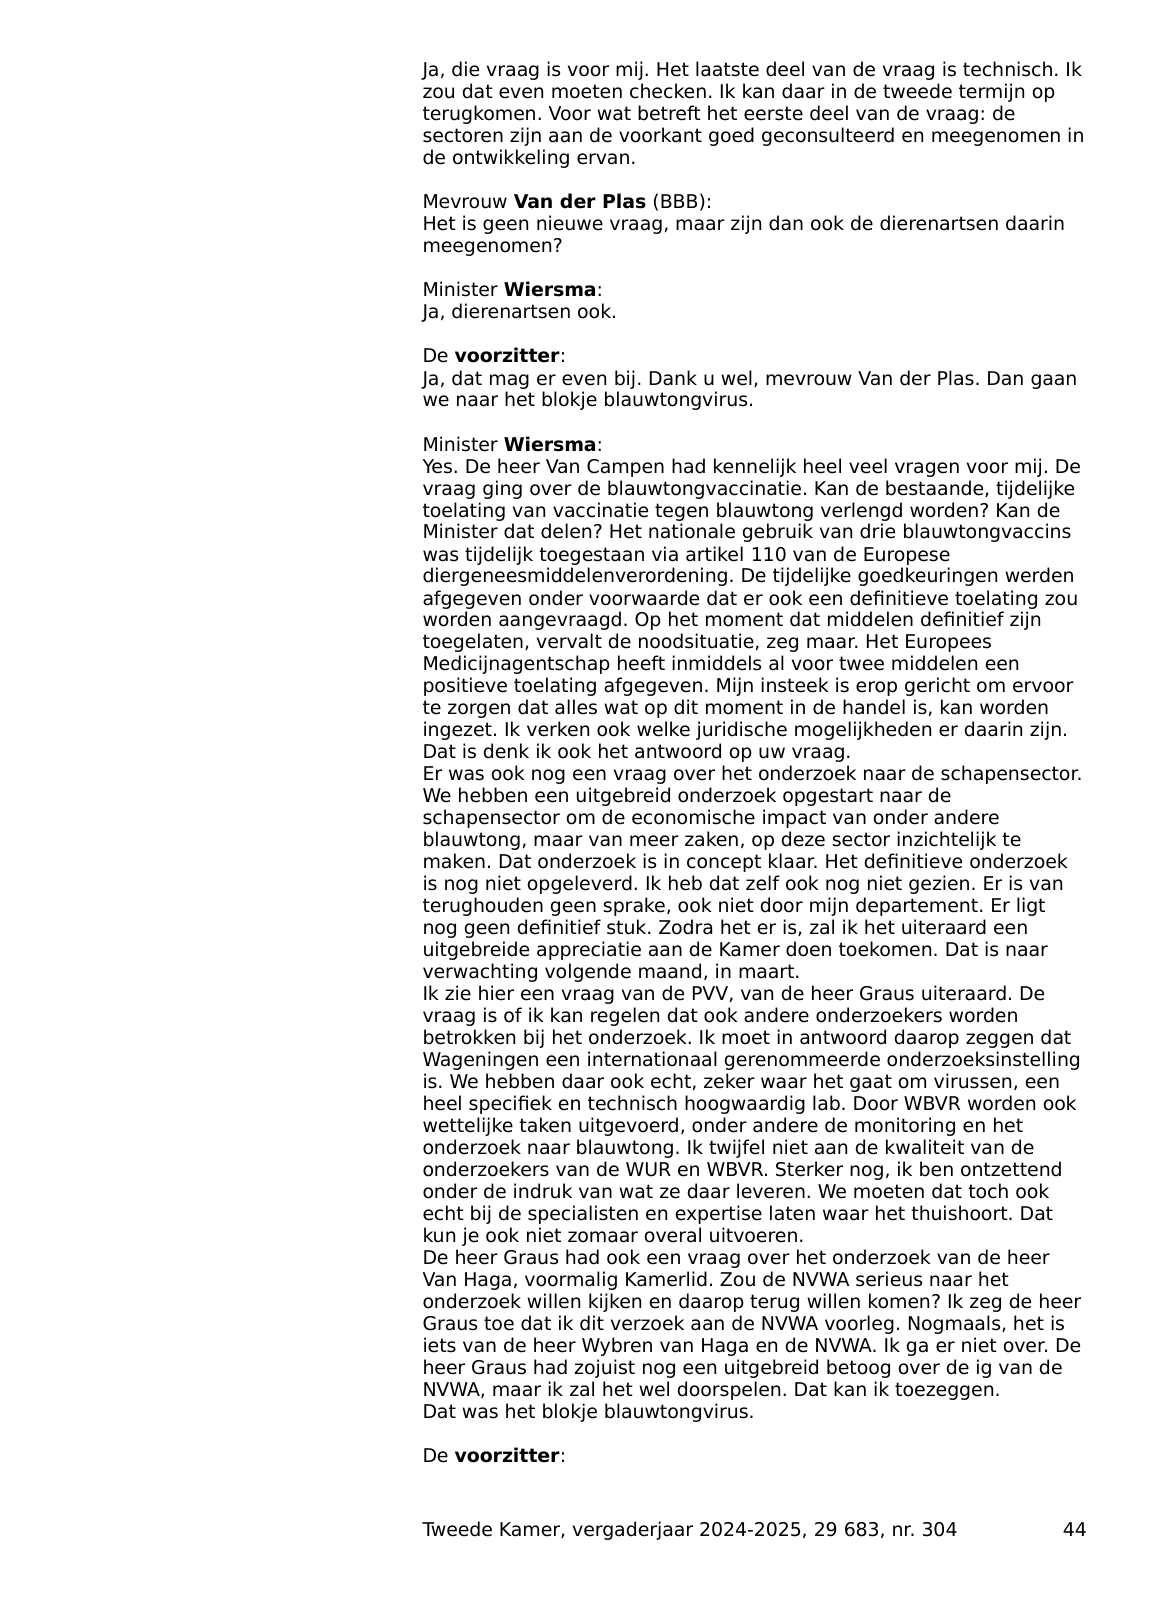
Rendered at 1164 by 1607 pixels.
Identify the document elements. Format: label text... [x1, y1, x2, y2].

text Ja, die vraag is voor mij. Het laatste deel van de vraag is technisch. Ik zou dat even moeten checken. Ik kan daar in de tweede termijn op terugkomen. Voor wat betreft het eerste deel van de vraag: de sectoren zijn aan de voorkant goed geconsulteerd en meegenomen in de ontwikkeling ervan. [422, 59, 1087, 169]
text Minister Wiersma: [422, 433, 1087, 456]
text Ja, dierenartsen ook. [422, 301, 1087, 323]
text Yes. De heer Van Campen had kennelijk heel veel vragen voor mij. De vraag ging over de blauwtongvaccinatie. Kan de bestaande, tijdelijke toelating van vaccinatie tegen blauwtong verlengd worden? Kan de Minister dat delen? Het nationale gebruik van drie blauwtongvaccins was tijdelijk toegestaan via artikel 110 van de Europese diergeneesmiddelenverordening. De tijdelijke goedkeuringen werden afgegeven onder voorwaarde dat er ook een definitieve toelating zou worden aangevraagd. Op het moment dat middelen definitief zijn toegelaten, vervalt de noodsituatie, zeg maar. Het Europees Medicijnagentschap heeft inmiddels al voor twee middelen een positieve toelating afgegeven. Mijn insteek is erop gericht om ervoor te zorgen dat alles wat op dit moment in de handel is, kan worden ingezet. Ik verken ook welke juridische mogelijkheden er daarin zijn. Dat is denk ik ook het antwoord op uw vraag. [422, 456, 1087, 763]
text Ik zie hier een vraag van de PVV, van de heer Graus uiteraard. De vraag is of ik kan regelen dat ook andere onderzoekers worden betrokken bij het onderzoek. Ik moet in antwoord daarop zeggen dat Wageningen een internationaal gerenommeerde onderzoeksinstelling is. We hebben daar ook echt, zeker waar het gaat om virussen, een heel specifiek en technisch hoogwaardig lab. Door WBVR worden ook wettelijke taken uitgevoerd, onder andere de monitoring en het onderzoek naar blauwtong. Ik twijfel niet aan de kwaliteit van de onderzoekers van de WUR en WBVR. Sterker nog, ik ben ontzettend onder de indruk van wat ze daar leveren. We moeten dat toch ook echt bij de specialisten en expertise laten waar het thuishoort. Dat kun je ook niet zomaar overal uitvoeren. [422, 983, 1087, 1247]
text Mevrouw Van der Plas (BBB): [422, 191, 1087, 213]
text Er was ook nog een vraag over het onderzoek naar de schapensector. We hebben een uitgebreid onderzoek opgestart naar de schapensector om de economische impact van onder andere blauwtong, maar van meer zaken, op deze sector inzichtelijk te maken. Dat onderzoek is in concept klaar. Het definitieve onderzoek is nog niet opgeleverd. Ik heb dat zelf ook nog niet gezien. Er is van terughouden geen sprake, ook niet door mijn departement. Er ligt nog geen definitief stuk. Zodra het er is, zal ik het uiteraard een uitgebreide appreciatie aan de Kamer doen toekomen. Dat is naar verwachting volgende maand, in maart. [422, 763, 1087, 983]
text Dat was het blokje blauwtongvirus. [422, 1401, 1087, 1423]
text Het is geen nieuwe vraag, maar zijn dan ook de dierenartsen daarin meegenomen? [422, 213, 1087, 257]
text De voorzitter: [422, 1445, 1087, 1467]
text Minister Wiersma: [422, 279, 1087, 301]
text Ja, dat mag er even bij. Dank u wel, mevrouw Van der Plas. Dan gaan we naar het blokje blauwtongvirus. [422, 367, 1087, 411]
text De heer Graus had ook een vraag over het onderzoek van de heer Van Haga, voormalig Kamerlid. Zou de NVWA serieus naar het onderzoek willen kijken en daarop terug willen komen? Ik zeg de heer Graus toe dat ik dit verzoek aan de NVWA voorleg. Nogmaals, het is iets van de heer Wybren van Haga en de NVWA. Ik ga er niet over. De heer Graus had zojuist nog een uitgebreid betoog over de ig van de NVWA, maar ik zal het wel doorspelen. Dat kan ik toezeggen. [422, 1247, 1087, 1401]
text De voorzitter: [422, 345, 1087, 367]
